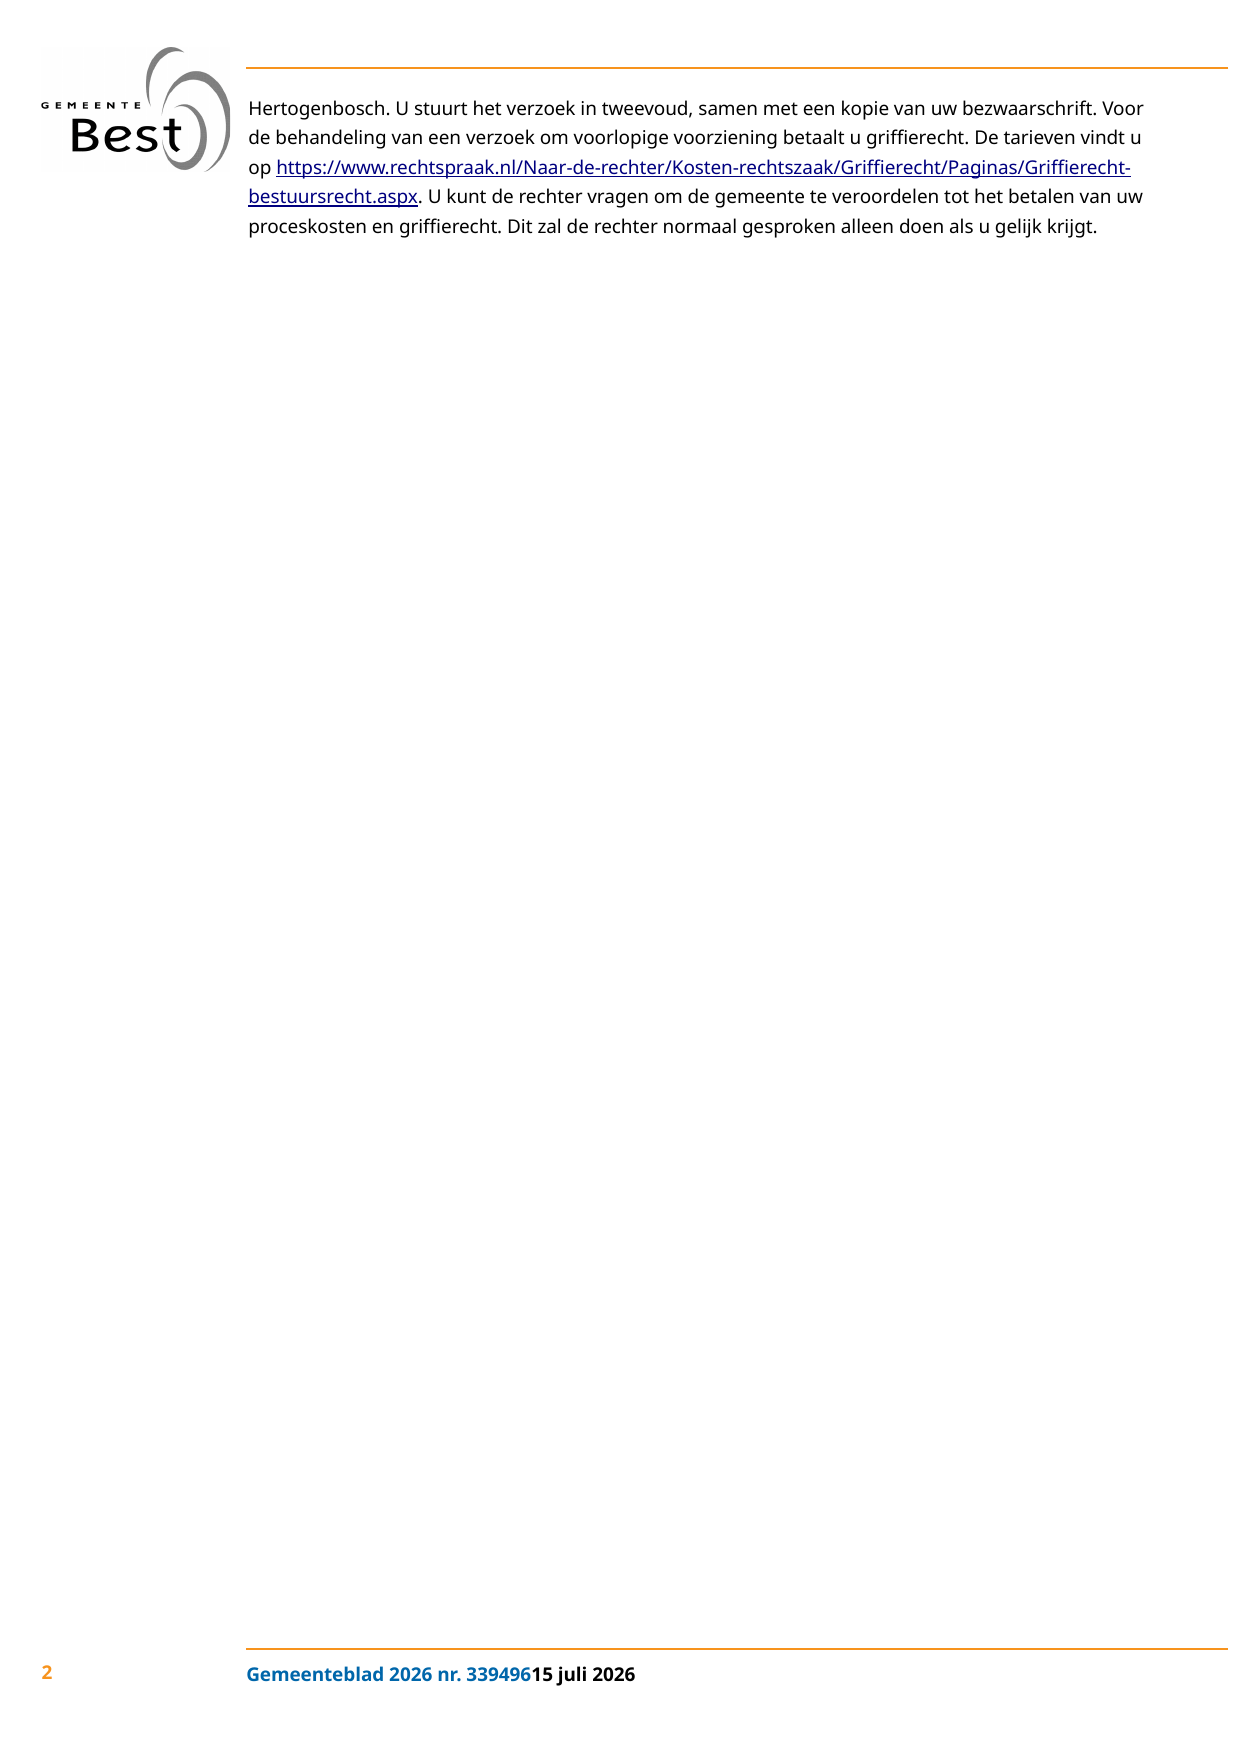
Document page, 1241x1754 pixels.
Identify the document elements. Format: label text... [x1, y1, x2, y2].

picture [41, 47, 231, 172]
text Hertogenbosch. U stuurt het verzoek in tweevoud, samen met een kopie van uw bezwaarschrift. Voor de behandeling van een verzoek om voorlopige voorziening betaalt u griffierecht. De tarieven vindt u op https://www.rechtspraak.nl/Naar-de-rechter/Kosten-rechtszaak/Griffierecht/Paginas/Griffierecht-bestuursrecht.aspx. U kunt de rechter vragen om de gemeente te veroordelen tot het betalen van uw proceskosten en griffierecht. Dit zal de rechter normaal gesproken alleen doen als u gelijk krijgt. [248, 95, 1152, 239]
